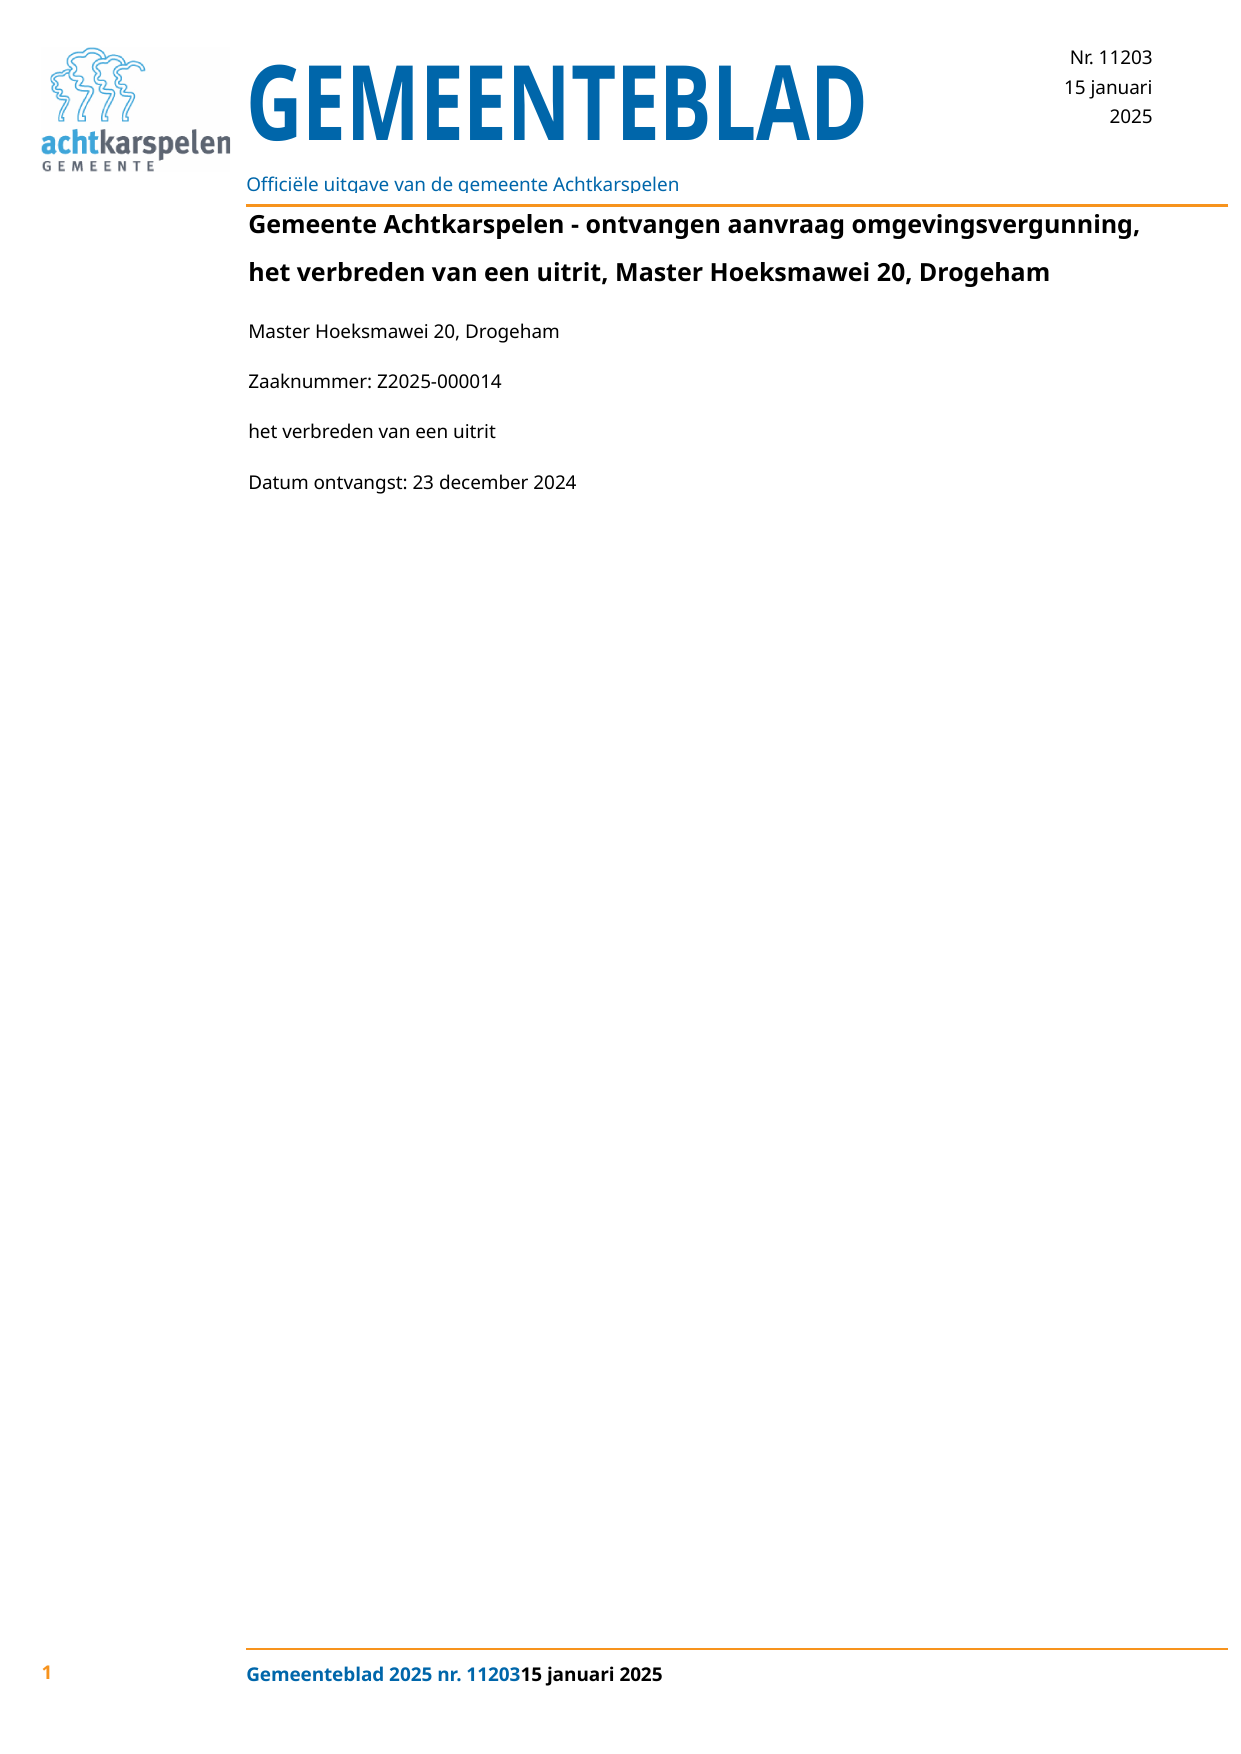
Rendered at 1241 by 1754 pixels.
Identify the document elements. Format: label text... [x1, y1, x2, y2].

picture [41, 47, 231, 172]
text Master Hoeksmawei 20, Drogeham [248, 318, 1152, 344]
text Gemeente Achtkarspelen - ontvangen aanvraag omgevingsvergunning, het verbreden van een uitrit, Master Hoeksmawei 20, Drogeham [248, 207, 1152, 288]
text Datum ontvangst: 23 december 2024 [248, 469, 1152, 495]
text het verbreden van een uitrit [248, 419, 1152, 444]
text Zaaknummer: Z2025-000014 [248, 368, 1152, 394]
